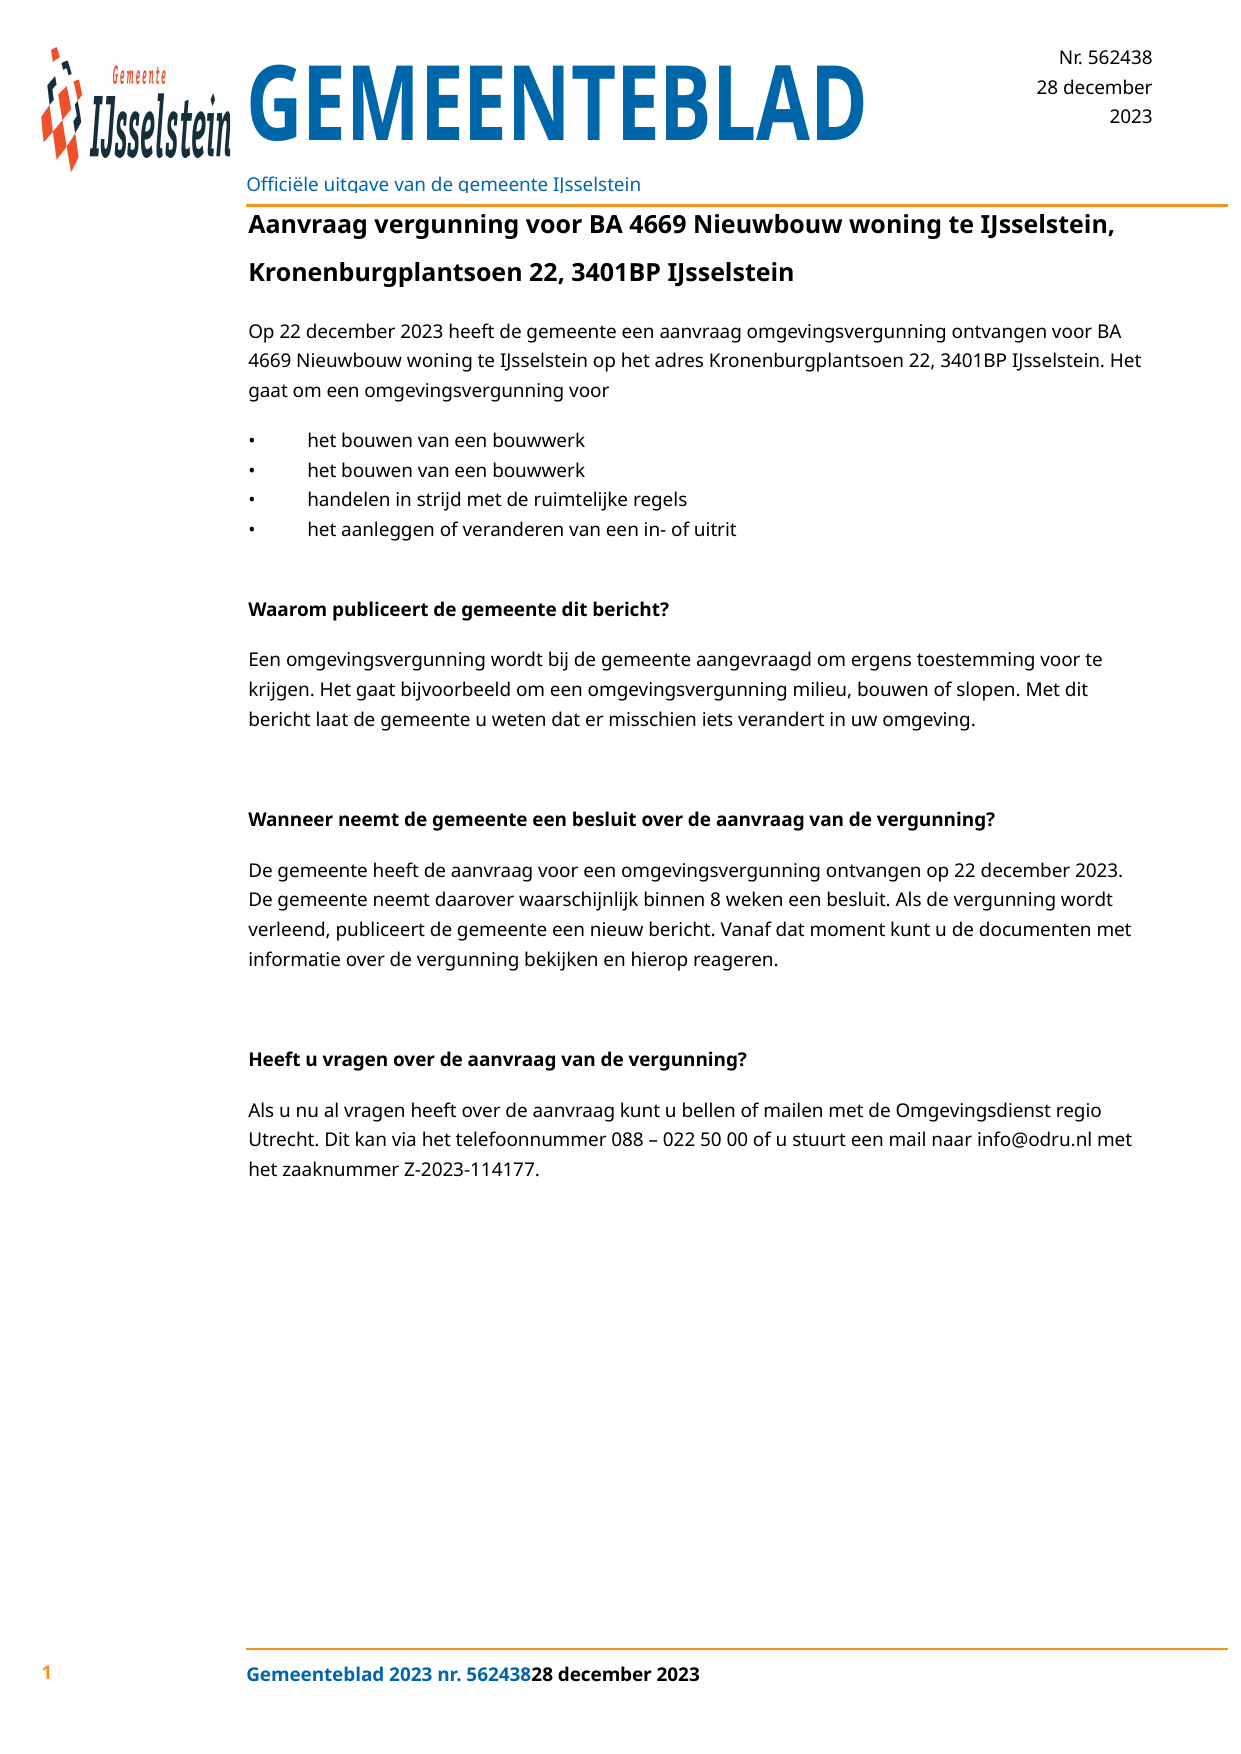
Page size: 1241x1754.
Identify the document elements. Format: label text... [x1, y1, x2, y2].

list het bouwen van een bouwwerk [248, 457, 1152, 483]
text De gemeente heeft de aanvraag voor een omgevingsvergunning ontvangen op 22 december 2023. De gemeente neemt daarover waarschijnlijk binnen 8 weken een besluit. Als de vergunning wordt verleend, publiceert de gemeente een nieuw bericht. Vanaf dat moment kunt u de documenten met informatie over de vergunning bekijken en hierop reageren. [248, 857, 1152, 972]
list het bouwen van een bouwwerk [248, 427, 1152, 453]
text Aanvraag vergunning voor BA 4669 Nieuwbouw woning te IJsselstein, Kronenburgplantsoen 22, 3401BP IJsselstein [248, 207, 1152, 288]
picture [41, 47, 231, 172]
text Waarom publiceert de gemeente dit bericht? [248, 596, 1152, 622]
list het aanleggen of veranderen van een in- of uitrit [248, 516, 1152, 542]
text Een omgevingsvergunning wordt bij de gemeente aangevraagd om ergens toestemming voor te krijgen. Het gaat bijvoorbeeld om een omgevingsvergunning milieu, bouwen of slopen. Met dit bericht laat de gemeente u weten dat er misschien iets verandert in uw omgeving. [248, 647, 1152, 732]
text Op 22 december 2023 heeft de gemeente een aanvraag omgevingsvergunning ontvangen voor BA 4669 Nieuwbouw woning te IJsselstein op het adres Kronenburgplantsoen 22, 3401BP IJsselstein. Het gaat om een omgevingsvergunning voor [248, 318, 1152, 403]
text Heeft u vragen over de aanvraag van de vergunning? [248, 1047, 1152, 1072]
text Als u nu al vragen heeft over de aanvraag kunt u bellen of mailen met de Omgevingsdienst regio Utrecht. Dit kan via het telefoonnummer 088 – 022 50 00 of u stuurt een mail naar info@odru.nl met het zaaknummer Z-2023-114177. [248, 1097, 1152, 1182]
list handelen in strijd met de ruimtelijke regels [248, 487, 1152, 512]
text Wanneer neemt de gemeente een besluit over de aanvraag van de vergunning? [248, 807, 1152, 832]
